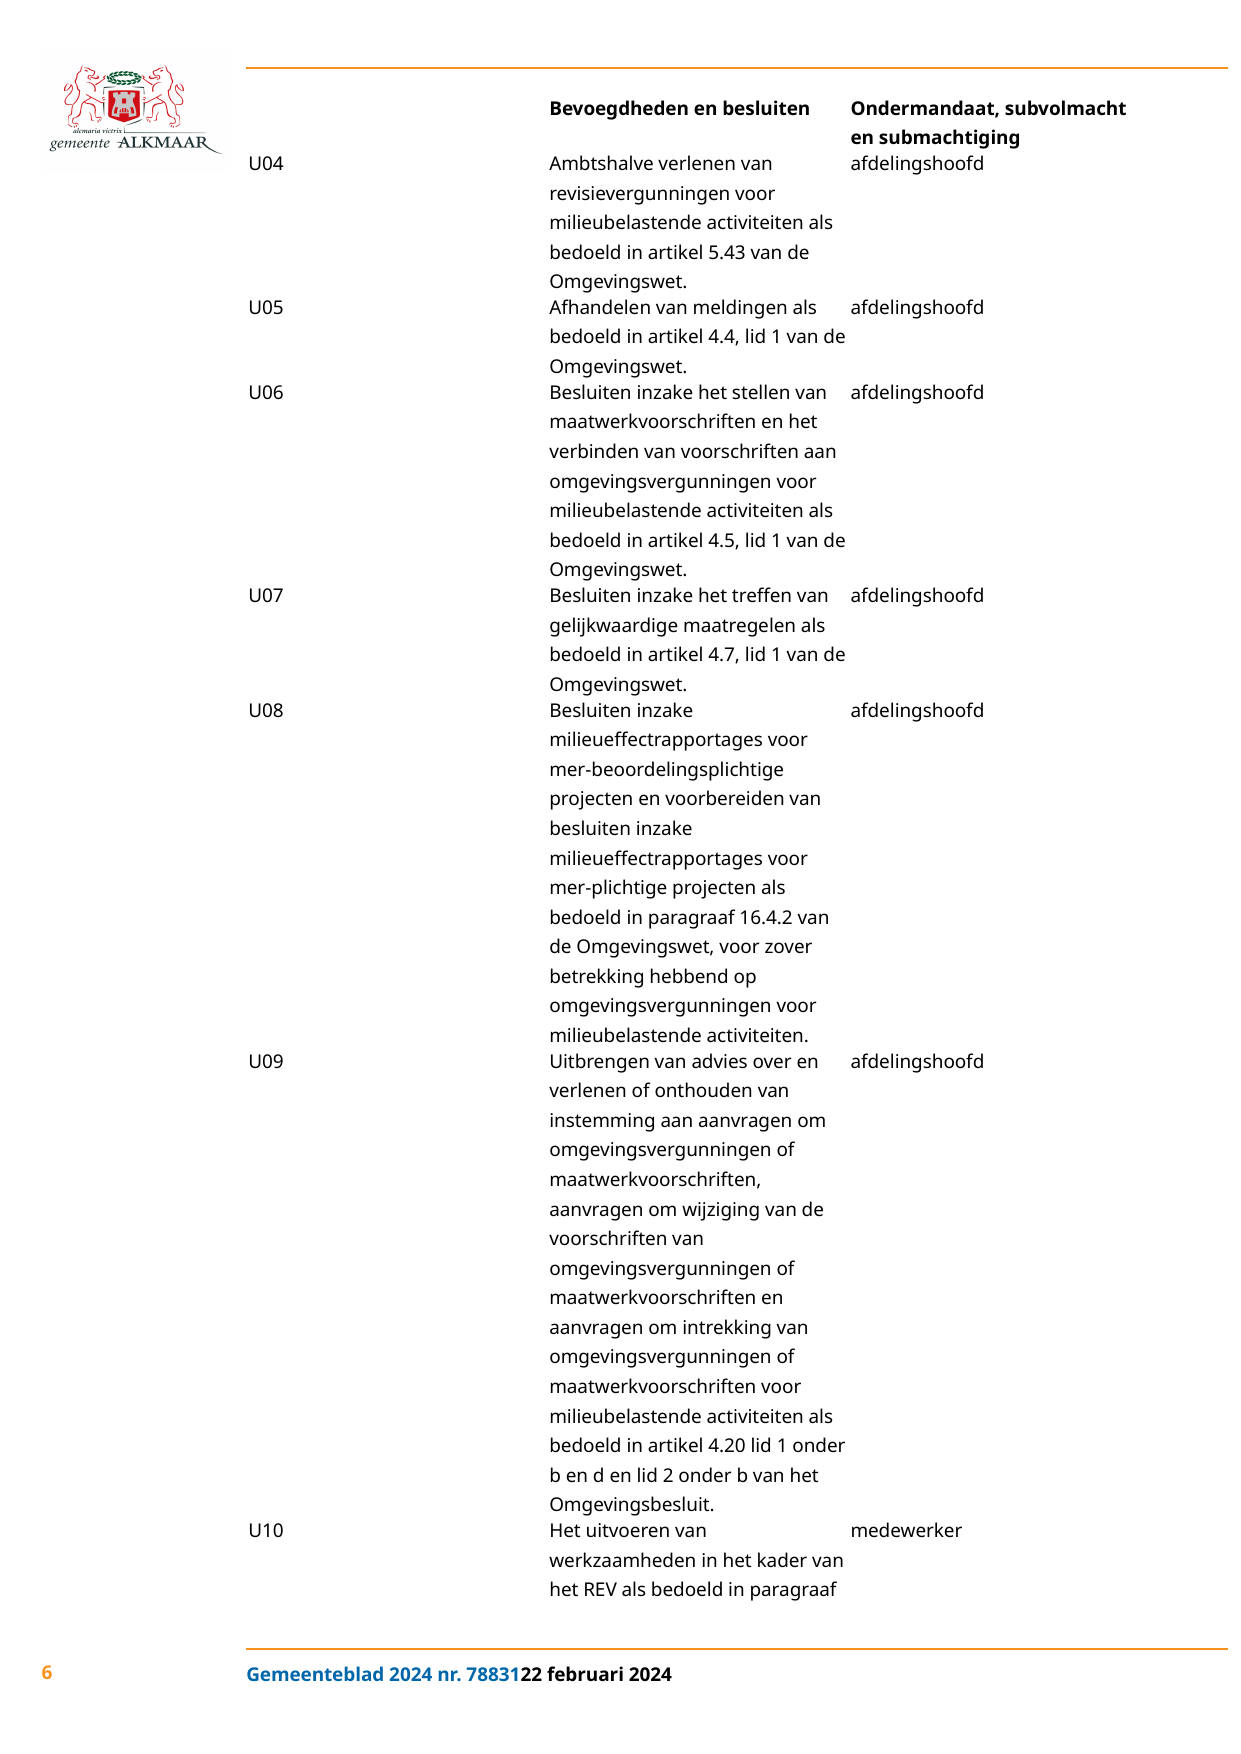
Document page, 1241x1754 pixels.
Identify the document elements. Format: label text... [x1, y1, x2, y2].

table_cell U09 [248, 1048, 549, 1517]
table_cell U05 [248, 294, 549, 379]
table_cell U08 [248, 697, 549, 1048]
picture [41, 47, 231, 172]
table_header [248, 95, 549, 150]
table_cell U10 [248, 1518, 549, 1602]
table_cell Besluiten inzake het stellen van maatwerkvoorschriften en het verbinden van voorschriften aan omgevingsvergunningen voor milieubelastende activiteiten als bedoeld in artikel 4.5, lid 1 van de Omgevingswet. [549, 379, 850, 582]
table_header Ondermandaat, subvolmacht en submachtiging [850, 95, 1152, 150]
table_cell U07 [248, 582, 549, 697]
table_cell Ambtshalve verlenen van revisievergunningen voor milieubelastende activiteiten als bedoeld in artikel 5.43 van de Omgevingswet. [549, 150, 850, 294]
table_cell afdelingshoofd [850, 1048, 1152, 1517]
table_cell afdelingshoofd [850, 697, 1152, 1048]
table_header Bevoegdheden en besluiten [549, 95, 850, 150]
table_cell medewerker [850, 1518, 1152, 1602]
table_cell Besluiten inzake het treffen van gelijkwaardige maatregelen als bedoeld in artikel 4.7, lid 1 van de Omgevingswet. [549, 582, 850, 697]
table_cell Afhandelen van meldingen als bedoeld in artikel 4.4, lid 1 van de Omgevingswet. [549, 294, 850, 379]
table_cell Uitbrengen van advies over en verlenen of onthouden van instemming aan aanvragen om omgevingsvergunningen of maatwerkvoorschriften, aanvragen om wijziging van de voorschriften van omgevingsvergunningen of maatwerkvoorschriften en aanvragen om intrekking van omgevingsvergunningen of maatwerkvoorschriften voor milieubelastende activiteiten als bedoeld in artikel 4.20 lid 1 onder b en d en lid 2 onder b van het Omgevingsbesluit. [549, 1048, 850, 1517]
table_cell U04 [248, 150, 549, 294]
table_cell afdelingshoofd [850, 150, 1152, 294]
table_cell afdelingshoofd [850, 379, 1152, 582]
table_cell Besluiten inzake milieueffectrapportages voor mer-beoordelingsplichtige projecten en voorbereiden van besluiten inzake milieueffectrapportages voor mer-plichtige projecten als bedoeld in paragraaf 16.4.2 van de Omgevingswet, voor zover betrekking hebbend op omgevingsvergunningen voor milieubelastende activiteiten. [549, 697, 850, 1048]
table_cell afdelingshoofd [850, 294, 1152, 379]
table_cell Het uitvoeren van werkzaamheden in het kader van het REV als bedoeld in paragraaf [549, 1518, 850, 1602]
table_cell U06 [248, 379, 549, 582]
table_cell afdelingshoofd [850, 582, 1152, 697]
